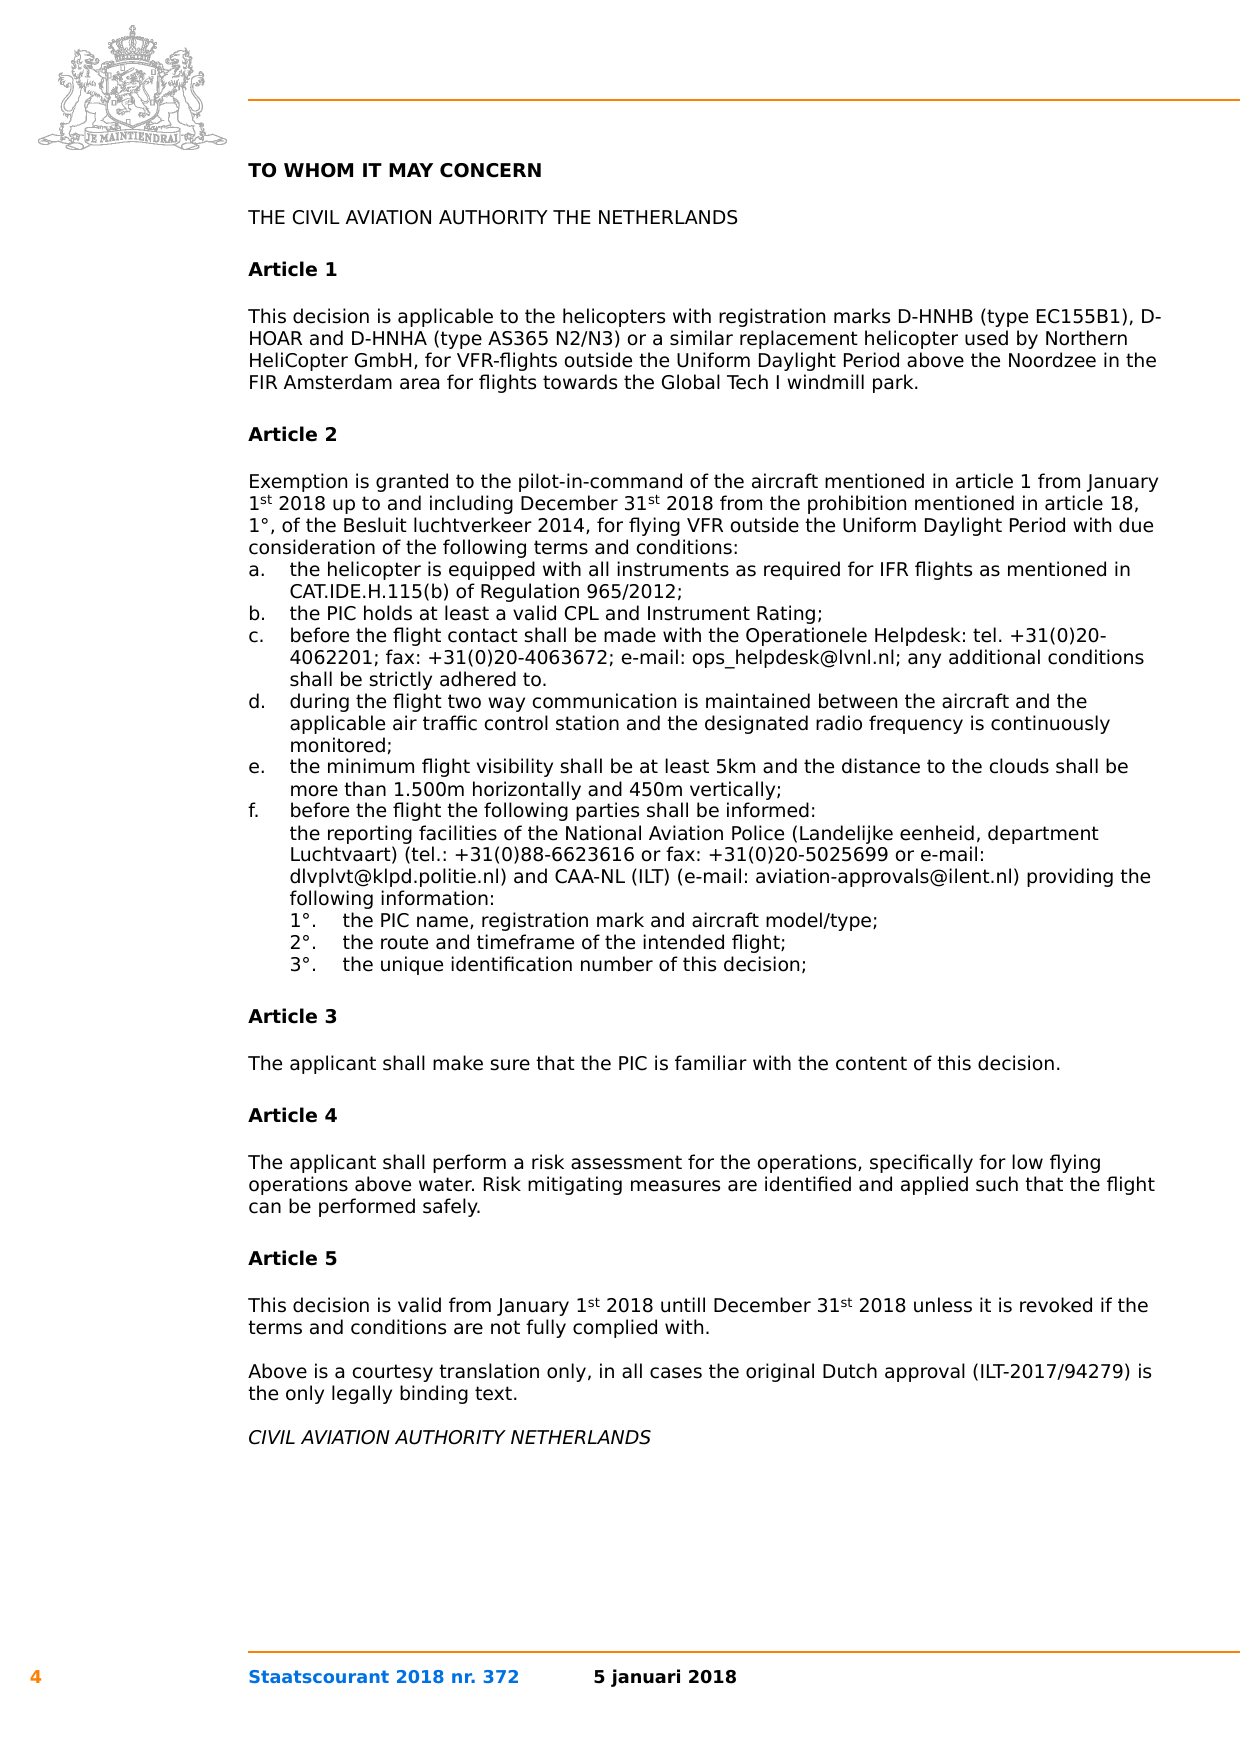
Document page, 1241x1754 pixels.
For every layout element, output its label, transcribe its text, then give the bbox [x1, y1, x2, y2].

text f. before the flight the following parties shall be informed: [248, 800, 1163, 822]
text d. during the flight two way communication is maintained between the aircraft and the applicable air traffic control station and the designated radio frequency is continuously monitored; [248, 691, 1163, 756]
text Above is a courtesy translation only, in all cases the original Dutch approval (ILT-2017/94279) is the only legally binding text. [248, 1361, 1163, 1405]
text 1°. the PIC name, registration mark and aircraft model/type; [289, 910, 1163, 932]
text The applicant shall make sure that the PIC is familiar with the content of this decision. [248, 1053, 1163, 1075]
text e. the minimum flight visibility shall be at least 5km and the distance to the clouds shall be more than 1.500m horizontally and 450m vertically; [248, 756, 1163, 800]
text a. the helicopter is equipped with all instruments as required for IFR flights as mentioned in CAT.IDE.H.115(b) of Regulation 965/2012; [248, 559, 1163, 603]
text 3°. the unique identification number of this decision; [289, 954, 1163, 976]
subtitle Article 3 [248, 1006, 1163, 1028]
text THE CIVIL AVIATION AUTHORITY THE NETHERLANDS [248, 207, 1163, 229]
subtitle Article 5 [248, 1248, 1163, 1270]
text This decision is applicable to the helicopters with registration marks D-HNHB (type EC155B1), D-HOAR and D-HNHA (type AS365 N2/N3) or a similar replacement helicopter used by Northern HeliCopter GmbH, for VFR-flights outside the Uniform Daylight Period above the Noordzee in the FIR Amsterdam area for flights towards the Global Tech I windmill park. [248, 306, 1163, 394]
text This decision is valid from January 1st 2018 untill December 31st 2018 unless it is revoked if the terms and conditions are not fully complied with. [248, 1295, 1163, 1339]
text The applicant shall perform a risk assessment for the operations, specifically for low flying operations above water. Risk mitigating measures are identified and applied such that the flight can be performed safely. [248, 1152, 1163, 1218]
text Exemption is granted to the pilot-in-command of the aircraft mentioned in article 1 from January 1st 2018 up to and including December 31st 2018 from the prohibition mentioned in article 18, 1°, of the Besluit luchtverkeer 2014, for flying VFR outside the Uniform Daylight Period with due consideration of the following terms and conditions: [248, 471, 1163, 559]
subtitle Article 2 [248, 424, 1163, 446]
text c. before the flight contact shall be made with the Operationele Helpdesk: tel. +31(0)20-4062201; fax: +31(0)20-4063672; e-mail: ops_helpdesk@lvnl.nl; any additional conditions shall be strictly adhered to. [248, 624, 1163, 691]
subtitle Article 1 [248, 259, 1163, 281]
subtitle TO WHOM IT MAY CONCERN [248, 160, 1163, 182]
text CIVIL AVIATION AUTHORITY NETHERLANDS [248, 1427, 1163, 1449]
text 2°. the route and timeframe of the intended flight; [289, 932, 1163, 954]
text the reporting facilities of the National Aviation Police (Landelijke eenheid, department Luchtvaart) (tel.: +31(0)88-6623616 or fax: +31(0)20-5025699 or e-mail: dlvplvt@klpd.politie.nl) and CAA-NL (ILT) (e-mail: aviation-approvals@ilent.nl) providing the following information: [289, 822, 1163, 910]
subtitle Article 4 [248, 1105, 1163, 1127]
picture [38, 25, 227, 150]
text b. the PIC holds at least a valid CPL and Instrument Rating; [248, 603, 1163, 624]
